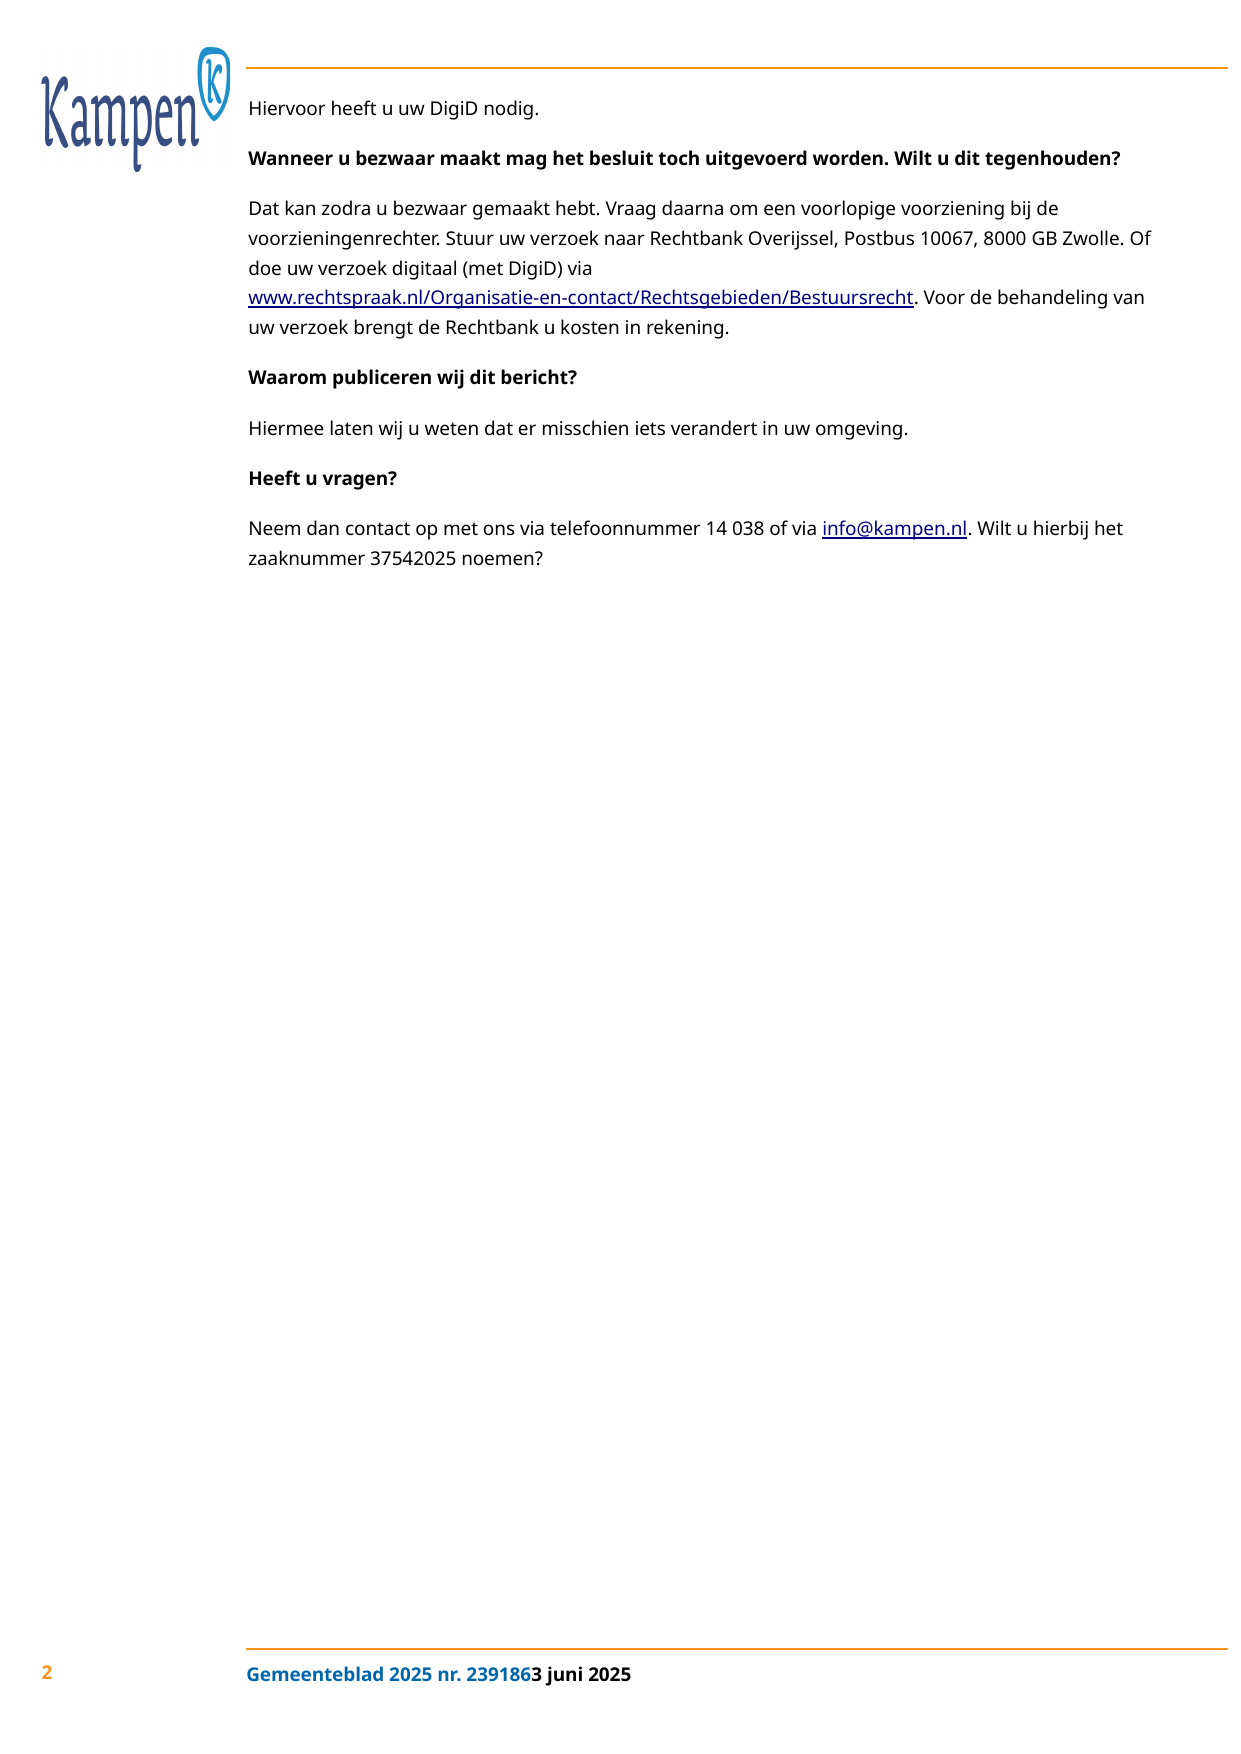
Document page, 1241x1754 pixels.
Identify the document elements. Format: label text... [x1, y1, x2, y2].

text Heeft u vragen? [248, 465, 1152, 491]
text Dat kan zodra u bezwaar gemaakt hebt. Vraag daarna om een voorlopige voorziening bij de voorzieningenrechter. Stuur uw verzoek naar Rechtbank Overijssel, Postbus 10067, 8000 GB Zwolle. Of doe uw verzoek digitaal (met DigiD) via www.rechtspraak.nl/Organisatie-en-contact/Rechtsgebieden/Bestuursrecht. Voor de behandeling van uw verzoek brengt de Rechtbank u kosten in rekening. [248, 196, 1152, 340]
text Hiervoor heeft u uw DigiD nodig. [248, 95, 1152, 121]
text Wanneer u bezwaar maakt mag het besluit toch uitgevoerd worden. Wilt u dit tegenhouden? [248, 145, 1152, 171]
text Waarom publiceren wij dit bericht? [248, 364, 1152, 390]
text Hiermee laten wij u weten dat er misschien iets verandert in uw omgeving. [248, 415, 1152, 441]
picture [41, 47, 231, 172]
text Neem dan contact op met ons via telefoonnummer 14 038 of via info@kampen.nl. Wilt u hierbij het zaaknummer 37542025 noemen? [248, 516, 1152, 571]
